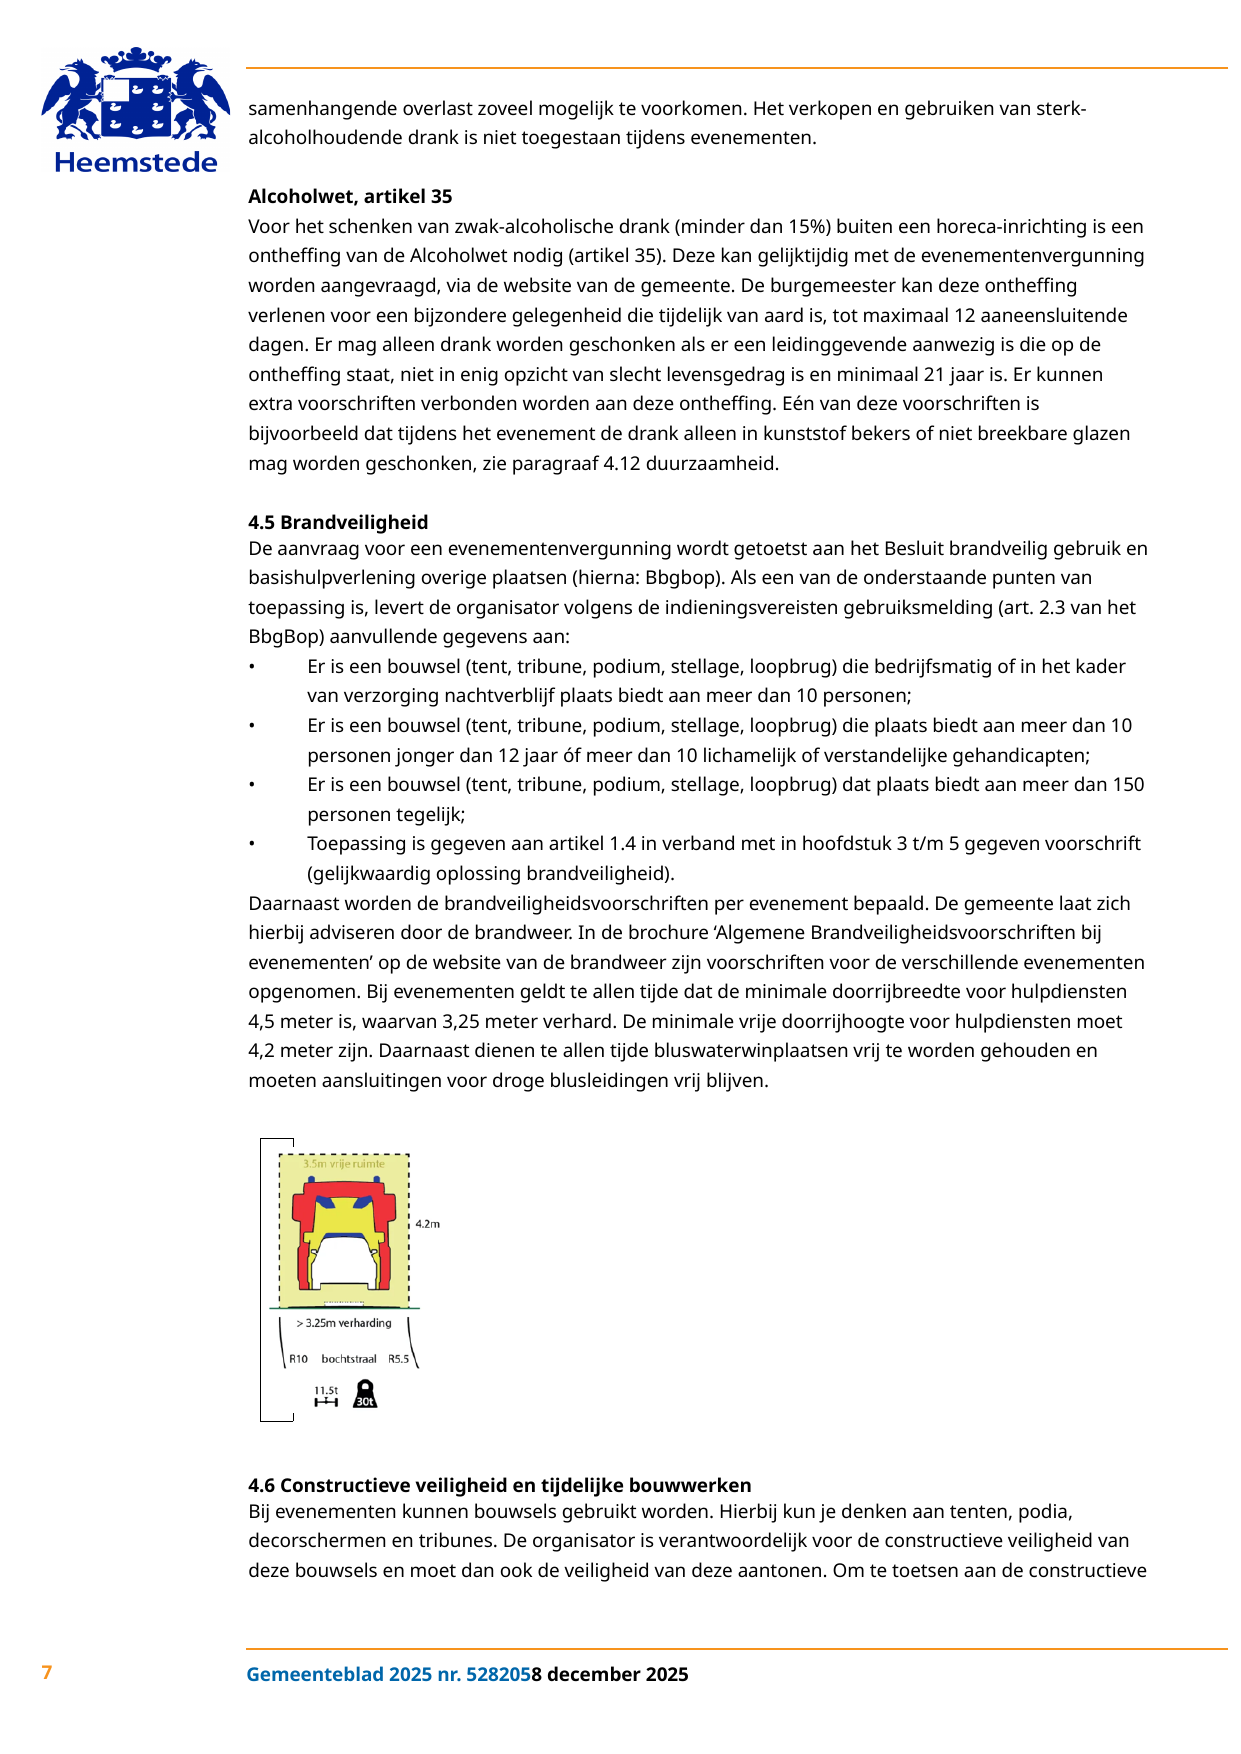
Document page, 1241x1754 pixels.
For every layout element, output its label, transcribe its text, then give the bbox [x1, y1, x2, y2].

text Alcoholwet, artikel 35 [248, 183, 1152, 209]
list Er is een bouwsel (tent, tribune, podium, stellage, loopbrug) die bedrijfsmatig of in het kader van verzorging nachtverblijf plaats biedt aan meer dan 10 personen; [248, 653, 1152, 708]
list Er is een bouwsel (tent, tribune, podium, stellage, loopbrug) die plaats biedt aan meer dan 10 personen jonger dan 12 jaar óf meer dan 10 lichamelijk of verstandelijke gehandicapten; [248, 712, 1152, 767]
picture [41, 47, 231, 172]
text 4.6 Constructieve veiligheid en tijdelijke bouwwerken [248, 1472, 1152, 1498]
text Daarnaast worden de brandveiligheidsvoorschriften per evenement bepaald. De gemeente laat zich hierbij adviseren door de brandweer. In de brochure ‘Algemene Brandveiligheidsvoorschriften bij evenementen’ op de website van de brandweer zijn voorschriften voor de verschillende evenementen opgenomen. Bij evenementen geldt te allen tijde dat de minimale doorrijbreedte voor hulpdiensten 4,5 meter is, waarvan 3,25 meter verhard. De minimale vrije doorrijhoogte voor hulpdiensten moet 4,2 meter zijn. Daarnaast dienen te allen tijde bluswaterwinplaatsen vrij te worden gehouden en moeten aansluitingen voor droge blusleidingen vrij blijven. [248, 890, 1152, 1093]
text 4.5 Brandveiligheid [248, 509, 1152, 535]
list Toepassing is gegeven aan artikel 1.4 in verband met in hoofdstuk 3 t/m 5 gegeven voorschrift (gelijkwaardig oplossing brandveiligheid). [248, 831, 1152, 886]
list Er is een bouwsel (tent, tribune, podium, stellage, loopbrug) dat plaats biedt aan meer dan 150 personen tegelijk; [248, 771, 1152, 827]
text De aanvraag voor een evenementenvergunning wordt getoetst aan het Besluit brandveilig gebruik en basishulpverlening overige plaatsen (hierna: Bbgbop). Als een van de onderstaande punten van toepassing is, levert de organisator volgens de indieningsvereisten gebruiksmelding (art. 2.3 van het BbgBop) aanvullende gegevens aan: [248, 535, 1152, 649]
text samenhangende overlast zoveel mogelijk te voorkomen. Het verkopen en gebruiken van sterk-alcoholhoudende drank is niet toegestaan tijdens evenementen. [248, 95, 1152, 150]
picture [268, 1147, 447, 1413]
text Voor het schenken van zwak-alcoholische drank (minder dan 15%) buiten een horeca-inrichting is een ontheffing van de Alcoholwet nodig (artikel 35). Deze kan gelijktijdig met de evenementenvergunning worden aangevraagd, via de website van de gemeente. De burgemeester kan deze ontheffing verlenen voor een bijzondere gelegenheid die tijdelijk van aard is, tot maximaal 12 aaneensluitende dagen. Er mag alleen drank worden geschonken als er een leidinggevende aanwezig is die op de ontheffing staat, niet in enig opzicht van slecht levensgedrag is en minimaal 21 jaar is. Er kunnen extra voorschriften verbonden worden aan deze ontheffing. Eén van deze voorschriften is bijvoorbeeld dat tijdens het evenement de drank alleen in kunststof bekers of niet breekbare glazen mag worden geschonken, zie paragraaf 4.12 duurzaamheid. [248, 213, 1152, 476]
text Bij evenementen kunnen bouwsels gebruikt worden. Hierbij kun je denken aan tenten, podia, decorschermen en tribunes. De organisator is verantwoordelijk voor de constructieve veiligheid van deze bouwsels en moet dan ook de veiligheid van deze aantonen. Om te toetsen aan de constructieve [248, 1498, 1152, 1583]
